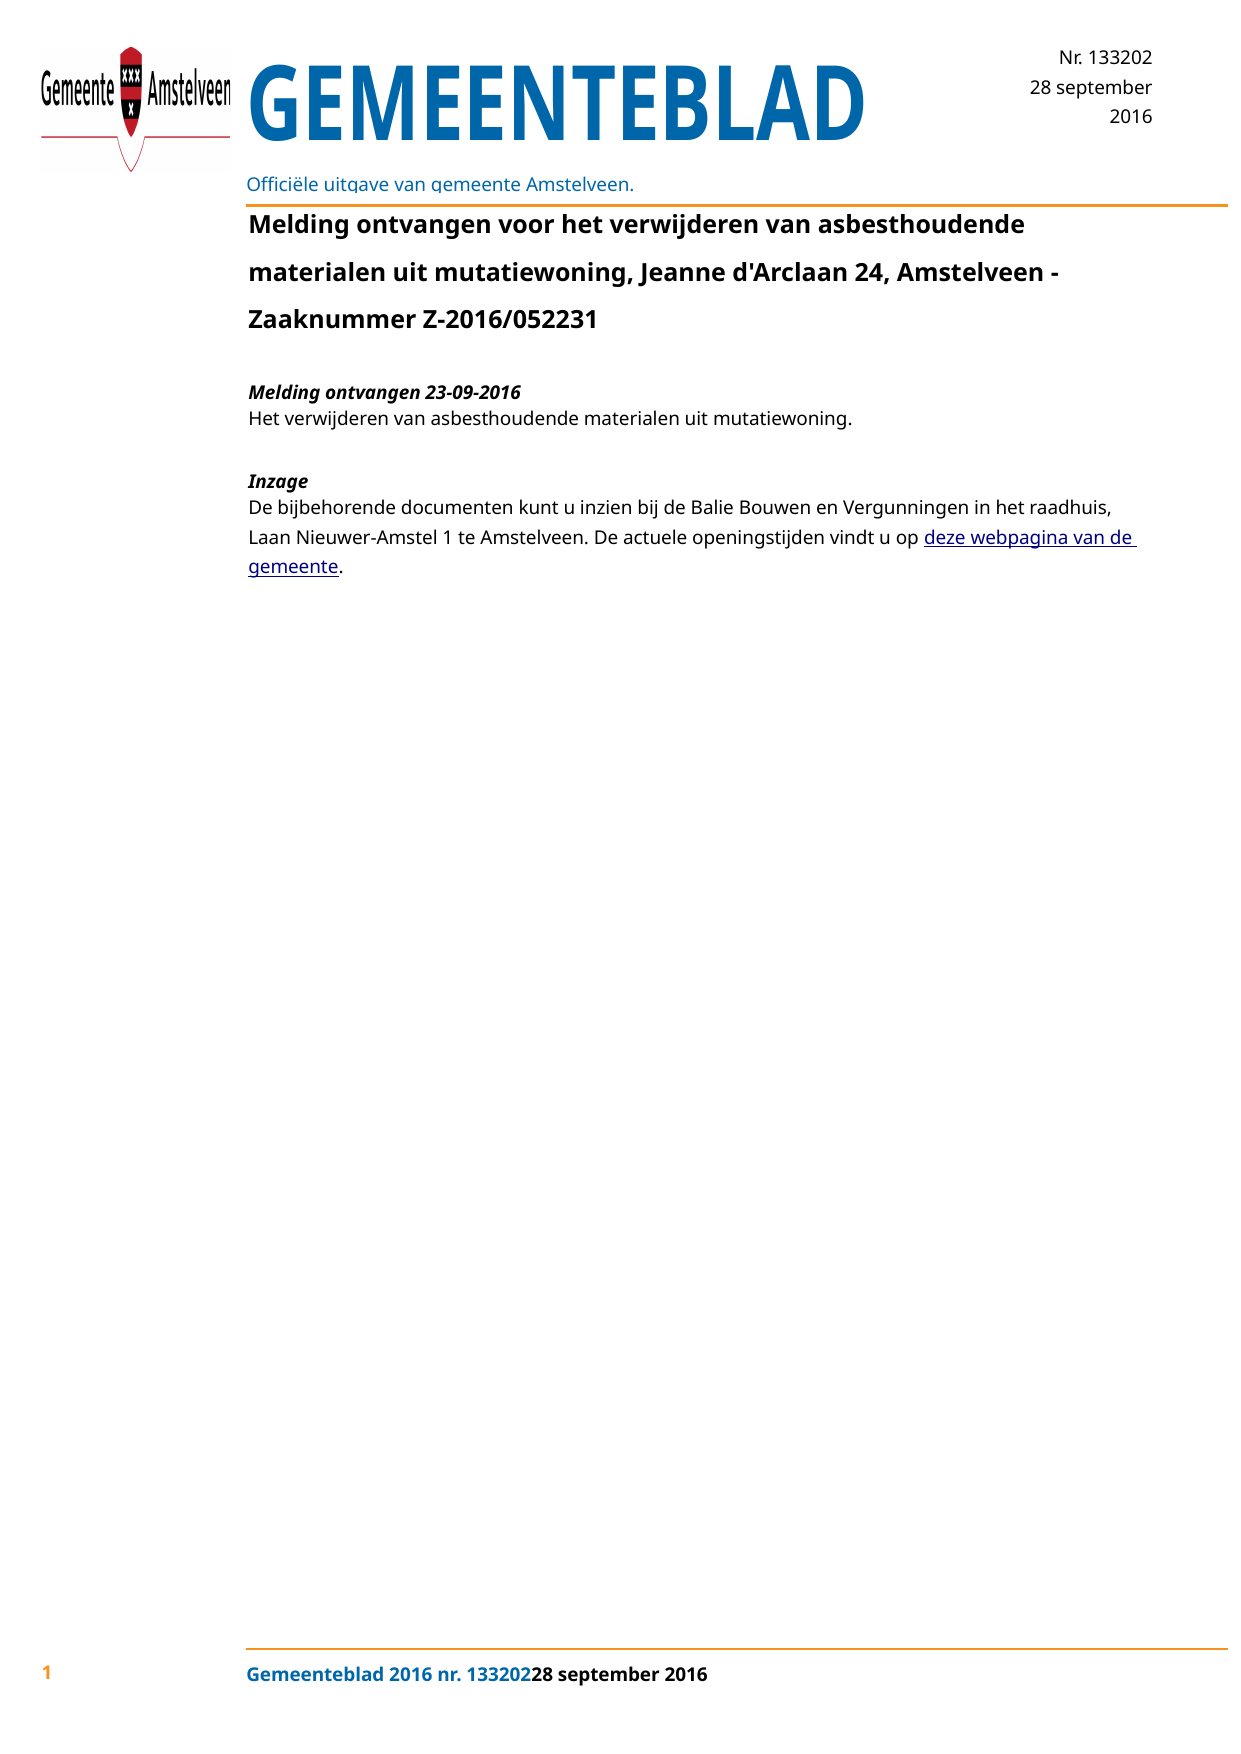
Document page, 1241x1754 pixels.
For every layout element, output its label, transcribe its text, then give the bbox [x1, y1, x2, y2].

text Het verwijderen van asbesthoudende materialen uit mutatiewoning. [248, 405, 1152, 431]
text Melding ontvangen voor het verwijderen van asbesthoudende materialen uit mutatiewoning, Jeanne d'Arclaan 24, Amstelveen - Zaaknummer Z-2016/052231 [248, 207, 1152, 336]
text Inzage [248, 469, 1152, 494]
picture [41, 47, 231, 172]
text De bijbehorende documenten kunt u inzien bij de Balie Bouwen en Vergunningen in het raadhuis, Laan Nieuwer-Amstel 1 te Amstelveen. De actuele openingstijden vindt u op deze webpagina van de gemeente. [248, 494, 1152, 579]
text Melding ontvangen 23-09-2016 [248, 379, 1152, 405]
